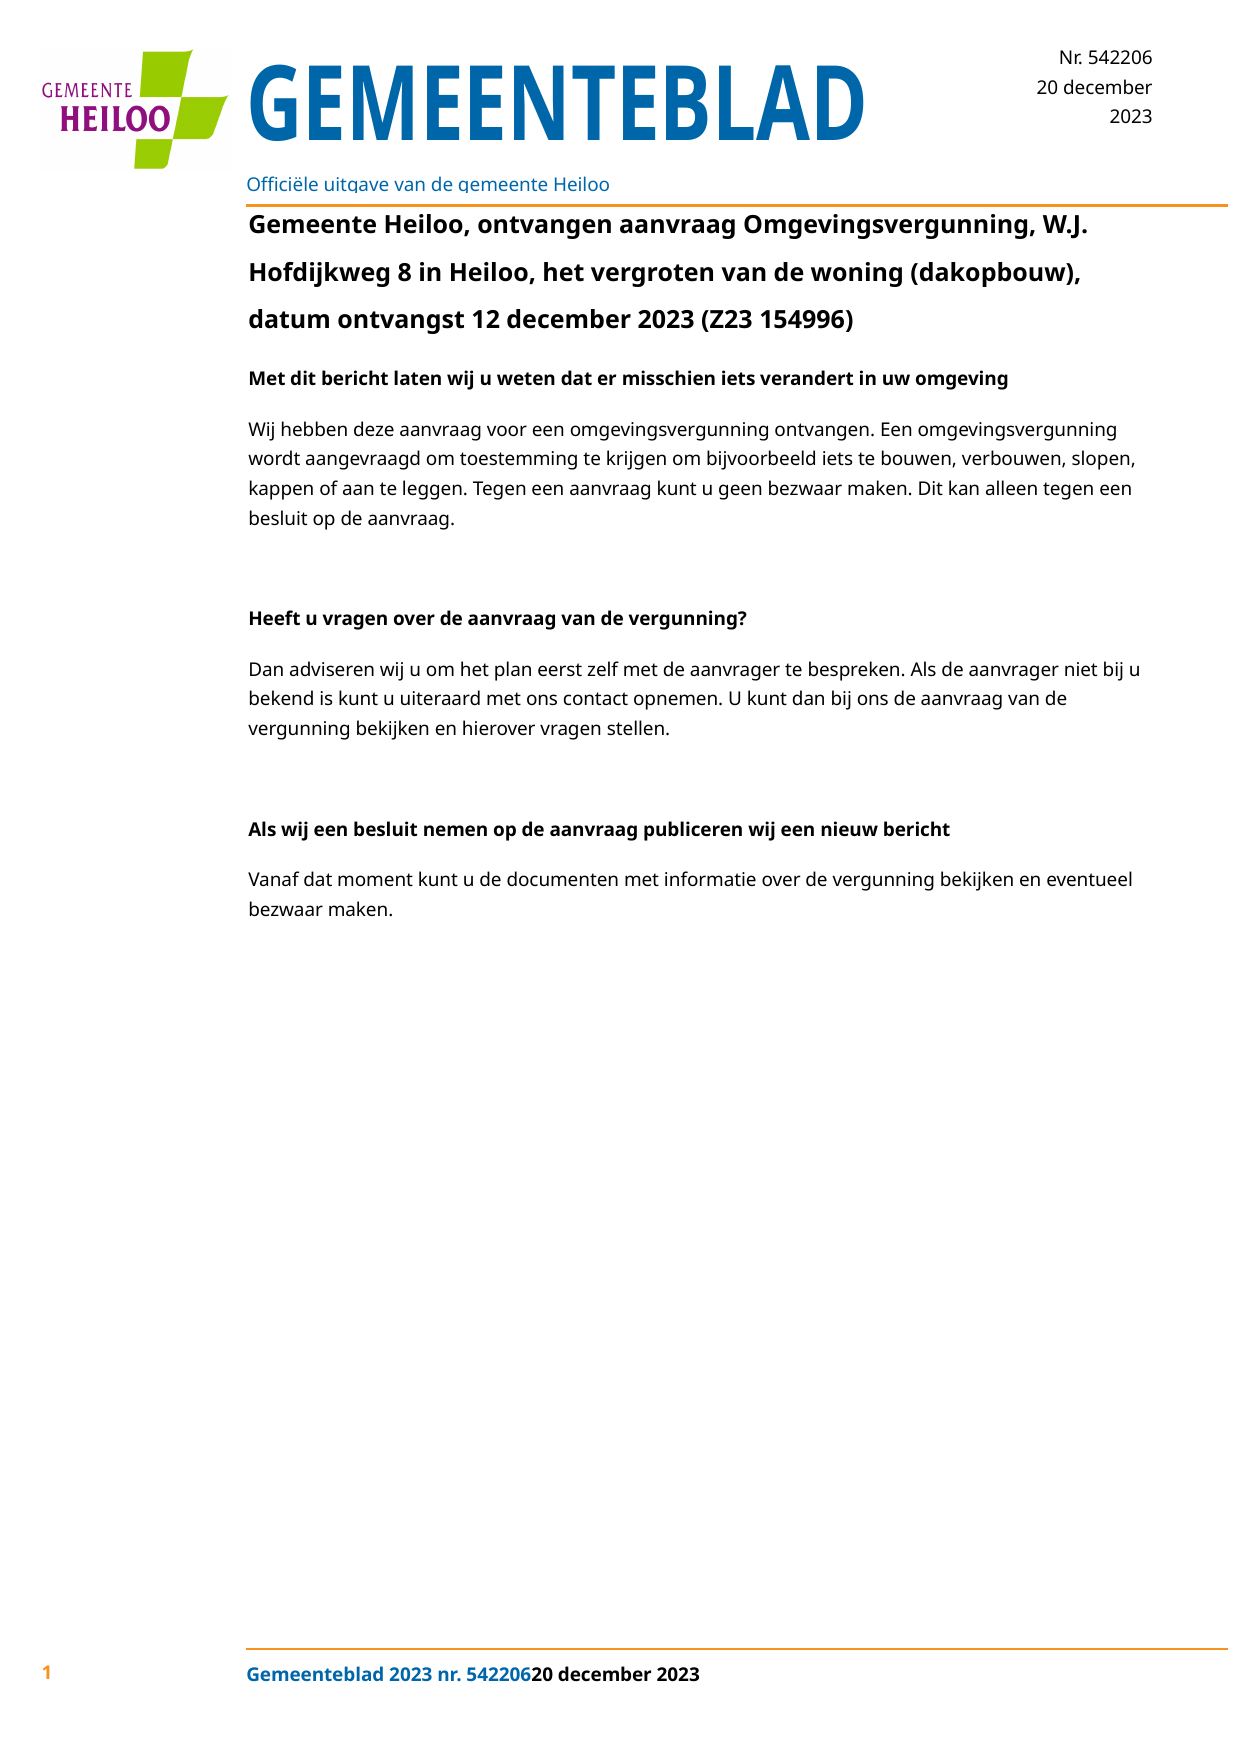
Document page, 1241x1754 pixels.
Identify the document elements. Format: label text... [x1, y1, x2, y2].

picture [41, 47, 231, 172]
text Als wij een besluit nemen op de aanvraag publiceren wij een nieuw bericht [248, 816, 1152, 842]
text Dan adviseren wij u om het plan eerst zelf met de aanvrager te bespreken. Als de aanvrager niet bij u bekend is kunt u uiteraard met ons contact opnemen. U kunt dan bij ons de aanvraag van de vergunning bekijken en hierover vragen stellen. [248, 656, 1152, 741]
text Met dit bericht laten wij u weten dat er misschien iets verandert in uw omgeving [248, 366, 1152, 391]
text Heeft u vragen over de aanvraag van de vergunning? [248, 606, 1152, 631]
text Vanaf dat moment kunt u de documenten met informatie over de vergunning bekijken en eventueel bezwaar maken. [248, 866, 1152, 922]
text Wij hebben deze aanvraag voor een omgevingsvergunning ontvangen. Een omgevingsvergunning wordt aangevraagd om toestemming te krijgen om bijvoorbeeld iets te bouwen, verbouwen, slopen, kappen of aan te leggen. Tegen een aanvraag kunt u geen bezwaar maken. Dit kan alleen tegen een besluit op de aanvraag. [248, 416, 1152, 530]
text Gemeente Heiloo, ontvangen aanvraag Omgevingsvergunning, W.J. Hofdijkweg 8 in Heiloo, het vergroten van de woning (dakopbouw), datum ontvangst 12 december 2023 (Z23 154996) [248, 207, 1152, 336]
